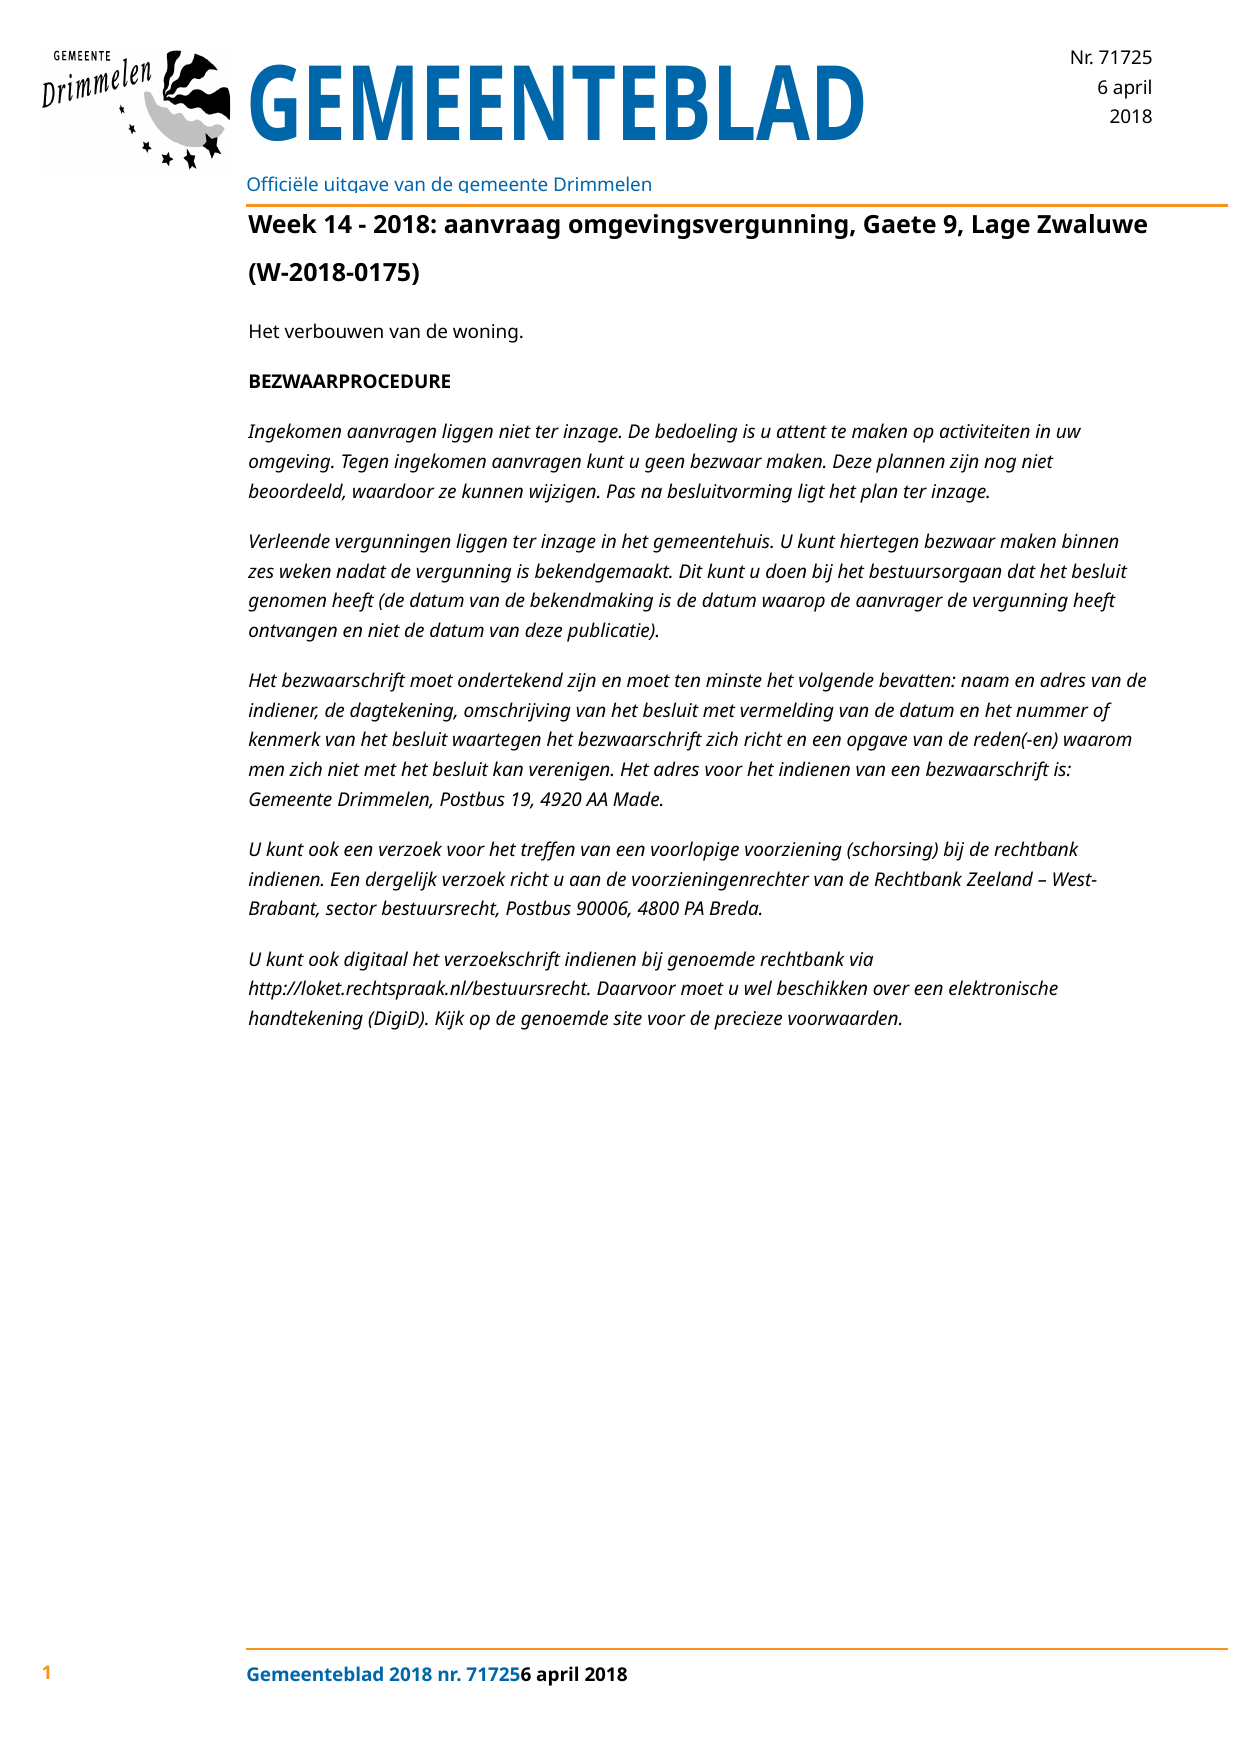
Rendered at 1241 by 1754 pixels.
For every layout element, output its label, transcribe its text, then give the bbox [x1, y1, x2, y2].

text Week 14 - 2018: aanvraag omgevingsvergunning, Gaete 9, Lage Zwaluwe (W-2018-0175) [248, 207, 1152, 288]
text BEZWAARPROCEDURE [248, 368, 1152, 394]
text Het verbouwen van de woning. [248, 318, 1152, 344]
text Het bezwaarschrift moet ondertekend zijn en moet ten minste het volgende bevatten: naam en adres van de indiener, de dagtekening, omschrijving van het besluit met vermelding van de datum en het nummer of kenmerk van het besluit waartegen het bezwaarschrift zich richt en een opgave van de reden(-en) waarom men zich niet met het besluit kan verenigen. Het adres voor het indienen van een bezwaarschrift is: Gemeente Drimmelen, Postbus 19, 4920 AA Made. [248, 667, 1152, 812]
text Verleende vergunningen liggen ter inzage in het gemeentehuis. U kunt hiertegen bezwaar maken binnen zes weken nadat de vergunning is bekendgemaakt. Dit kunt u doen bij het bestuursorgaan dat het besluit genomen heeft (de datum van de bekendmaking is de datum waarop de aanvrager de vergunning heeft ontvangen en niet de datum van deze publicatie). [248, 528, 1152, 643]
picture [41, 47, 231, 172]
text U kunt ook een verzoek voor het treffen van een voorlopige voorziening (schorsing) bij de rechtbank indienen. Een dergelijk verzoek richt u aan de voorzieningenrechter van de Rechtbank Zeeland – West-Brabant, sector bestuursrecht, Postbus 90006, 4800 PA Breda. [248, 836, 1152, 921]
text Ingekomen aanvragen liggen niet ter inzage. De bedoeling is u attent te maken op activiteiten in uw omgeving. Tegen ingekomen aanvragen kunt u geen bezwaar maken. Deze plannen zijn nog niet beoordeeld, waardoor ze kunnen wijzigen. Pas na besluitvorming ligt het plan ter inzage. [248, 419, 1152, 504]
text U kunt ook digitaal het verzoekschrift indienen bij genoemde rechtbank via http://loket.rechtspraak.nl/bestuursrecht. Daarvoor moet u wel beschikken over een elektronische handtekening (DigiD). Kijk op de genoemde site voor de precieze voorwaarden. [248, 946, 1152, 1031]
